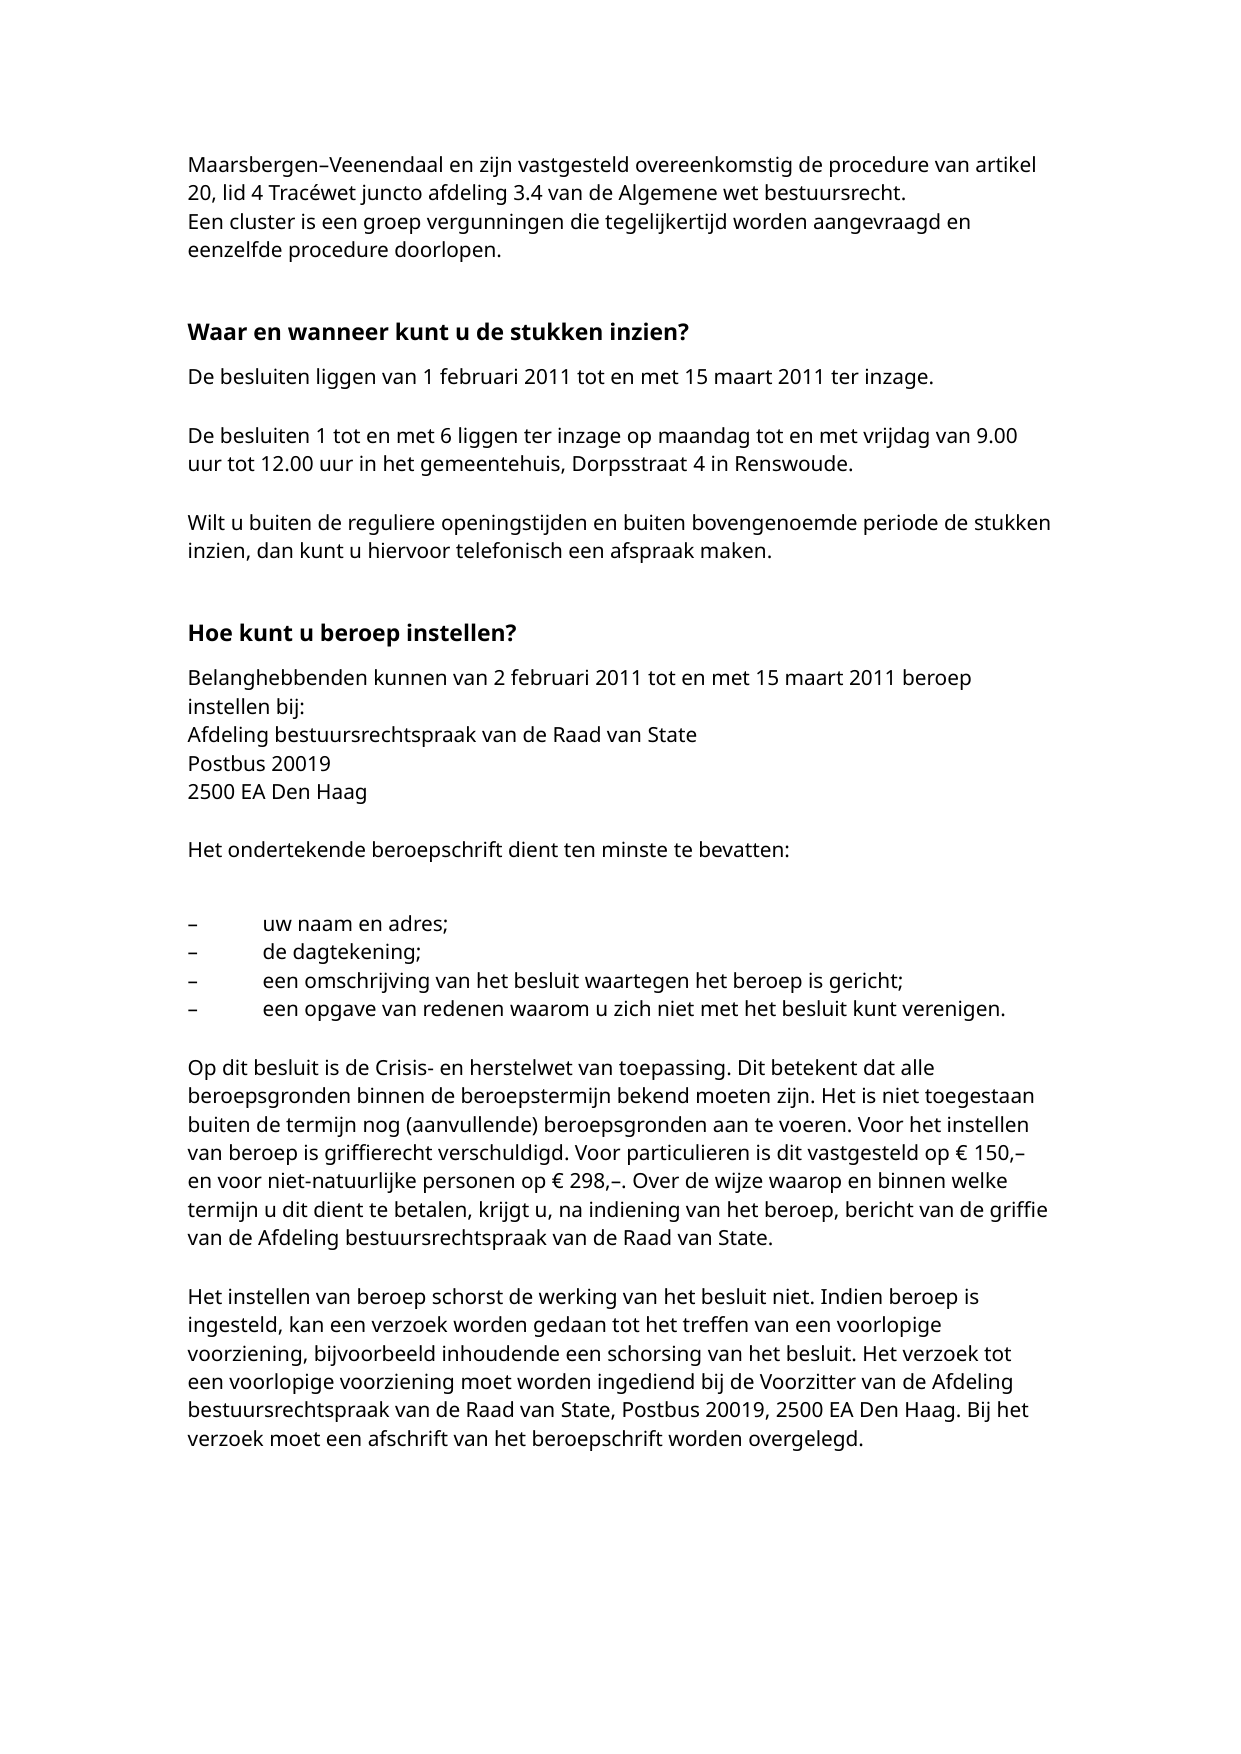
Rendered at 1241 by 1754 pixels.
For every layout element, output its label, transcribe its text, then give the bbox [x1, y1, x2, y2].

text Een cluster is een groep vergunningen die tegelijkertijd worden aangevraagd en eenzelfde procedure doorlopen. [187, 207, 1053, 264]
text Belanghebbenden kunnen van 2 februari 2011 tot en met 15 maart 2011 beroep instellen bij: [187, 663, 1053, 720]
subtitle Waar en wanneer kunt u de stukken inzien? [187, 316, 1053, 347]
text De besluiten liggen van 1 februari 2011 tot en met 15 maart 2011 ter inzage. [187, 362, 1053, 391]
subtitle Hoe kunt u beroep instellen? [187, 617, 1053, 648]
text Postbus 20019 [187, 749, 1053, 777]
text Maarsbergen–Veenendaal en zijn vastgesteld overeenkomstig de procedure van artikel 20, lid 4 Tracéwet juncto afdeling 3.4 van de Algemene wet bestuursrecht. [187, 150, 1053, 207]
text Het instellen van beroep schorst de werking van het besluit niet. Indien beroep is ingesteld, kan een verzoek worden gedaan tot het treffen van een voorlopige voorziening, bijvoorbeeld inhoudende een schorsing van het besluit. Het verzoek tot een voorlopige voorziening moet worden ingediend bij de Voorzitter van de Afdeling bestuursrechtspraak van de Raad van State, Postbus 20019, 2500 EA Den Haag. Bij het verzoek moet een afschrift van het beroepschrift worden overgelegd. [187, 1282, 1053, 1452]
list een omschrijving van het besluit waartegen het beroep is gericht; [187, 966, 1053, 994]
list een opgave van redenen waarom u zich niet met het besluit kunt verenigen. [187, 994, 1053, 1023]
text Wilt u buiten de reguliere openingstijden en buiten bovengenoemde periode de stukken inzien, dan kunt u hiervoor telefonisch een afspraak maken. [187, 508, 1053, 565]
text De besluiten 1 tot en met 6 liggen ter inzage op maandag tot en met vrijdag van 9.00 uur tot 12.00 uur in het gemeentehuis, Dorpsstraat 4 in Renswoude. [187, 421, 1053, 478]
text Op dit besluit is de Crisis- en herstelwet van toepassing. Dit betekent dat alle beroepsgronden binnen de beroepstermijn bekend moeten zijn. Het is niet toegestaan buiten de termijn nog (aanvullende) beroepsgronden aan te voeren. Voor het instellen van beroep is griffierecht verschuldigd. Voor particulieren is dit vastgesteld op € 150,– en voor niet-natuurlijke personen op € 298,–. Over de wijze waarop en binnen welke termijn u dit dient te betalen, krijgt u, na indiening van het beroep, bericht van de griffie van de Afdeling bestuursrechtspraak van de Raad van State. [187, 1053, 1053, 1252]
text 2500 EA Den Haag [187, 777, 1053, 806]
text Het ondertekende beroepschrift dient ten minste te bevatten: [187, 836, 1053, 864]
list de dagtekening; [187, 937, 1053, 966]
list uw naam en adres; [187, 909, 1053, 937]
text Afdeling bestuursrechtspraak van de Raad van State [187, 720, 1053, 749]
